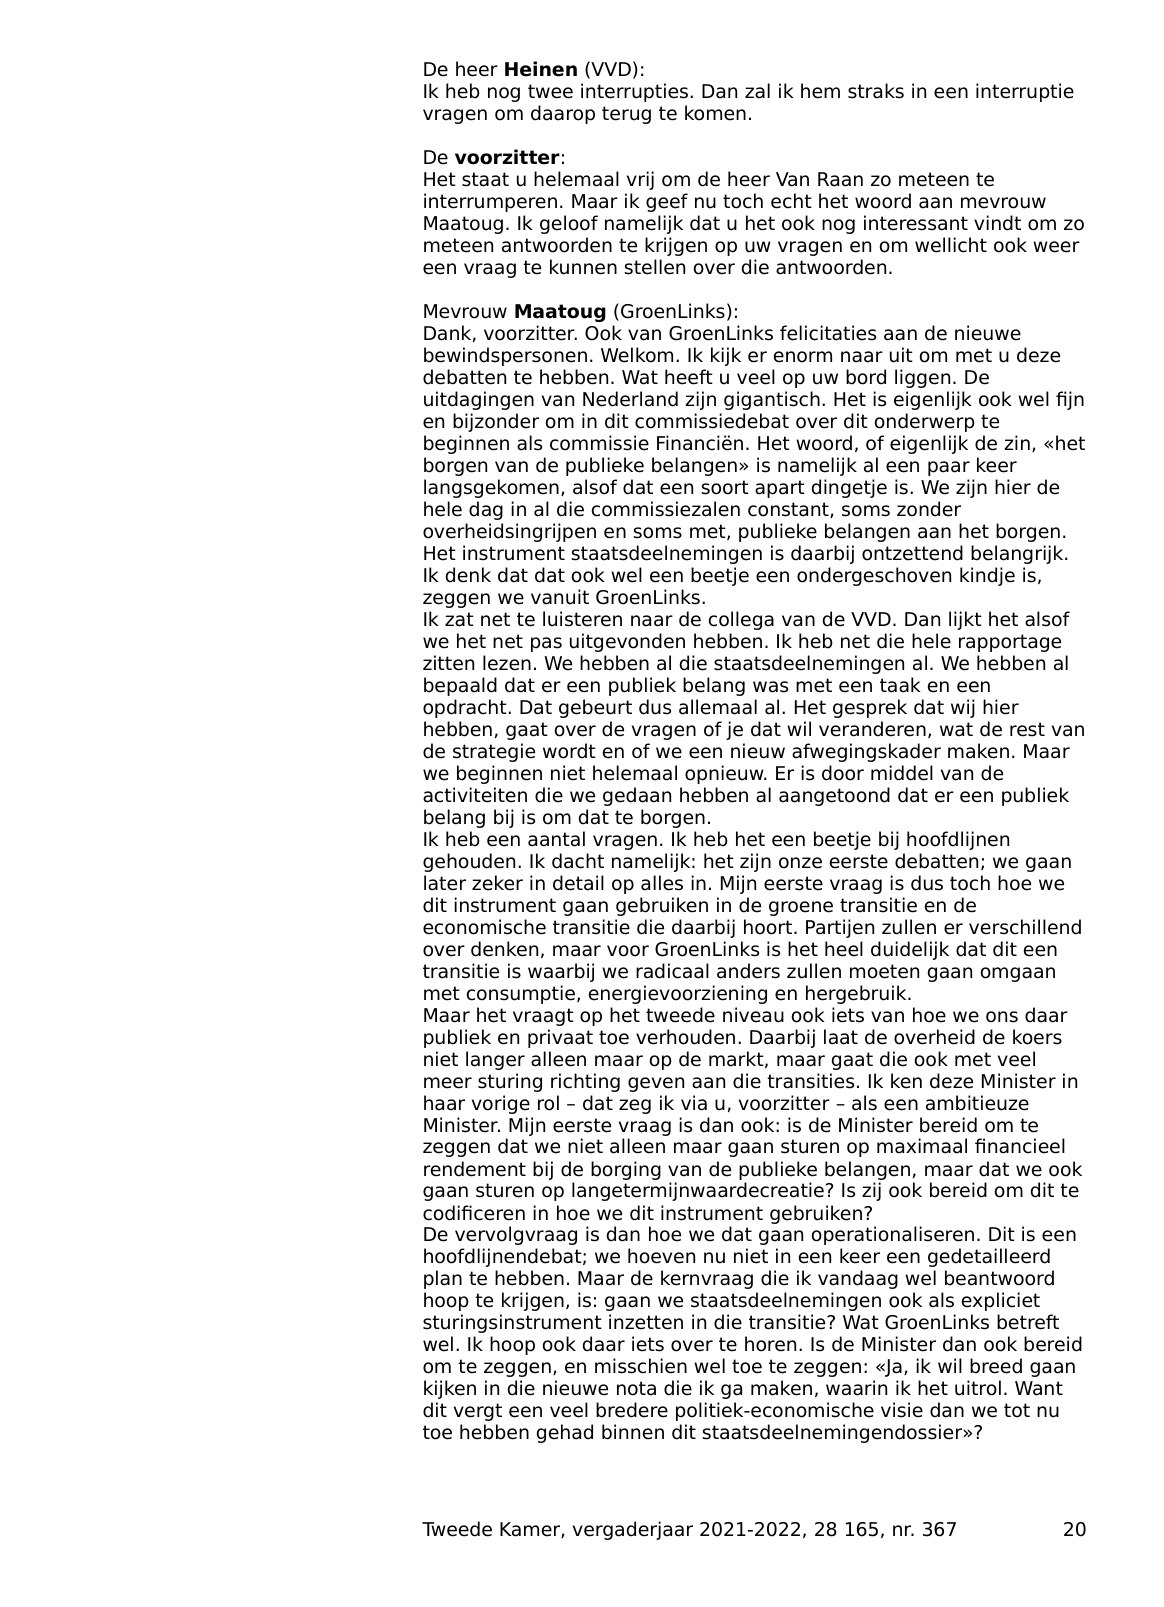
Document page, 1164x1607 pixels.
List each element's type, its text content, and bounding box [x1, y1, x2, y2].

text De vervolgvraag is dan hoe we dat gaan operationaliseren. Dit is een hoofdlijnendebat; we hoeven nu niet in een keer een gedetailleerd plan te hebben. Maar de kernvraag die ik vandaag wel beantwoord hoop te krijgen, is: gaan we staatsdeelnemingen ook als expliciet sturingsinstrument inzetten in die transitie? Wat GroenLinks betreft wel. Ik hoop ook daar iets over te horen. Is de Minister dan ook bereid om te zeggen, en misschien wel toe te zeggen: «Ja, ik wil breed gaan kijken in die nieuwe nota die ik ga maken, waarin ik het uitrol. Want dit vergt een veel bredere politiek-economische visie dan we tot nu toe hebben gehad binnen dit staatsdeelnemingendossier»? [422, 1224, 1087, 1444]
text De voorzitter: [422, 147, 1087, 169]
text Maar het vraagt op het tweede niveau ook iets van hoe we ons daar publiek en privaat toe verhouden. Daarbij laat de overheid de koers niet langer alleen maar op de markt, maar gaat die ook met veel meer sturing richting geven aan die transities. Ik ken deze Minister in haar vorige rol – dat zeg ik via u, voorzitter – als een ambitieuze Minister. Mijn eerste vraag is dan ook: is de Minister bereid om te zeggen dat we niet alleen maar gaan sturen op maximaal financieel rendement bij de borging van de publieke belangen, maar dat we ook gaan sturen op langetermijnwaardecreatie? Is zij ook bereid om dit te codificeren in hoe we dit instrument gebruiken? [422, 1004, 1087, 1224]
text Dank, voorzitter. Ook van GroenLinks felicitaties aan de nieuwe bewindspersonen. Welkom. Ik kijk er enorm naar uit om met u deze debatten te hebben. Wat heeft u veel op uw bord liggen. De uitdagingen van Nederland zijn gigantisch. Het is eigenlijk ook wel fijn en bijzonder om in dit commissiedebat over dit onderwerp te beginnen als commissie Financiën. Het woord, of eigenlijk de zin, «het borgen van de publieke belangen» is namelijk al een paar keer langsgekomen, alsof dat een soort apart dingetje is. We zijn hier de hele dag in al die commissiezalen constant, soms zonder overheidsingrijpen en soms met, publieke belangen aan het borgen. Het instrument staatsdeelnemingen is daarbij ontzettend belangrijk. Ik denk dat dat ook wel een beetje een ondergeschoven kindje is, zeggen we vanuit GroenLinks. [422, 323, 1087, 609]
text Ik heb nog twee interrupties. Dan zal ik hem straks in een interruptie vragen om daarop terug te komen. [422, 81, 1087, 125]
text Mevrouw Maatoug (GroenLinks): [422, 301, 1087, 323]
text Ik zat net te luisteren naar de collega van de VVD. Dan lijkt het alsof we het net pas uitgevonden hebben. Ik heb net die hele rapportage zitten lezen. We hebben al die staatsdeelnemingen al. We hebben al bepaald dat er een publiek belang was met een taak en een opdracht. Dat gebeurt dus allemaal al. Het gesprek dat wij hier hebben, gaat over de vragen of je dat wil veranderen, wat de rest van de strategie wordt en of we een nieuw afwegingskader maken. Maar we beginnen niet helemaal opnieuw. Er is door middel van de activiteiten die we gedaan hebben al aangetoond dat er een publiek belang bij is om dat te borgen. [422, 609, 1087, 829]
text De heer Heinen (VVD): [422, 59, 1087, 81]
text Het staat u helemaal vrij om de heer Van Raan zo meteen te interrumperen. Maar ik geef nu toch echt het woord aan mevrouw Maatoug. Ik geloof namelijk dat u het ook nog interessant vindt om zo meteen antwoorden te krijgen op uw vragen en om wellicht ook weer een vraag te kunnen stellen over die antwoorden. [422, 169, 1087, 279]
text Ik heb een aantal vragen. Ik heb het een beetje bij hoofdlijnen gehouden. Ik dacht namelijk: het zijn onze eerste debatten; we gaan later zeker in detail op alles in. Mijn eerste vraag is dus toch hoe we dit instrument gaan gebruiken in de groene transitie en de economische transitie die daarbij hoort. Partijen zullen er verschillend over denken, maar voor GroenLinks is het heel duidelijk dat dit een transitie is waarbij we radicaal anders zullen moeten gaan omgaan met consumptie, energievoorziening en hergebruik. [422, 829, 1087, 1004]
